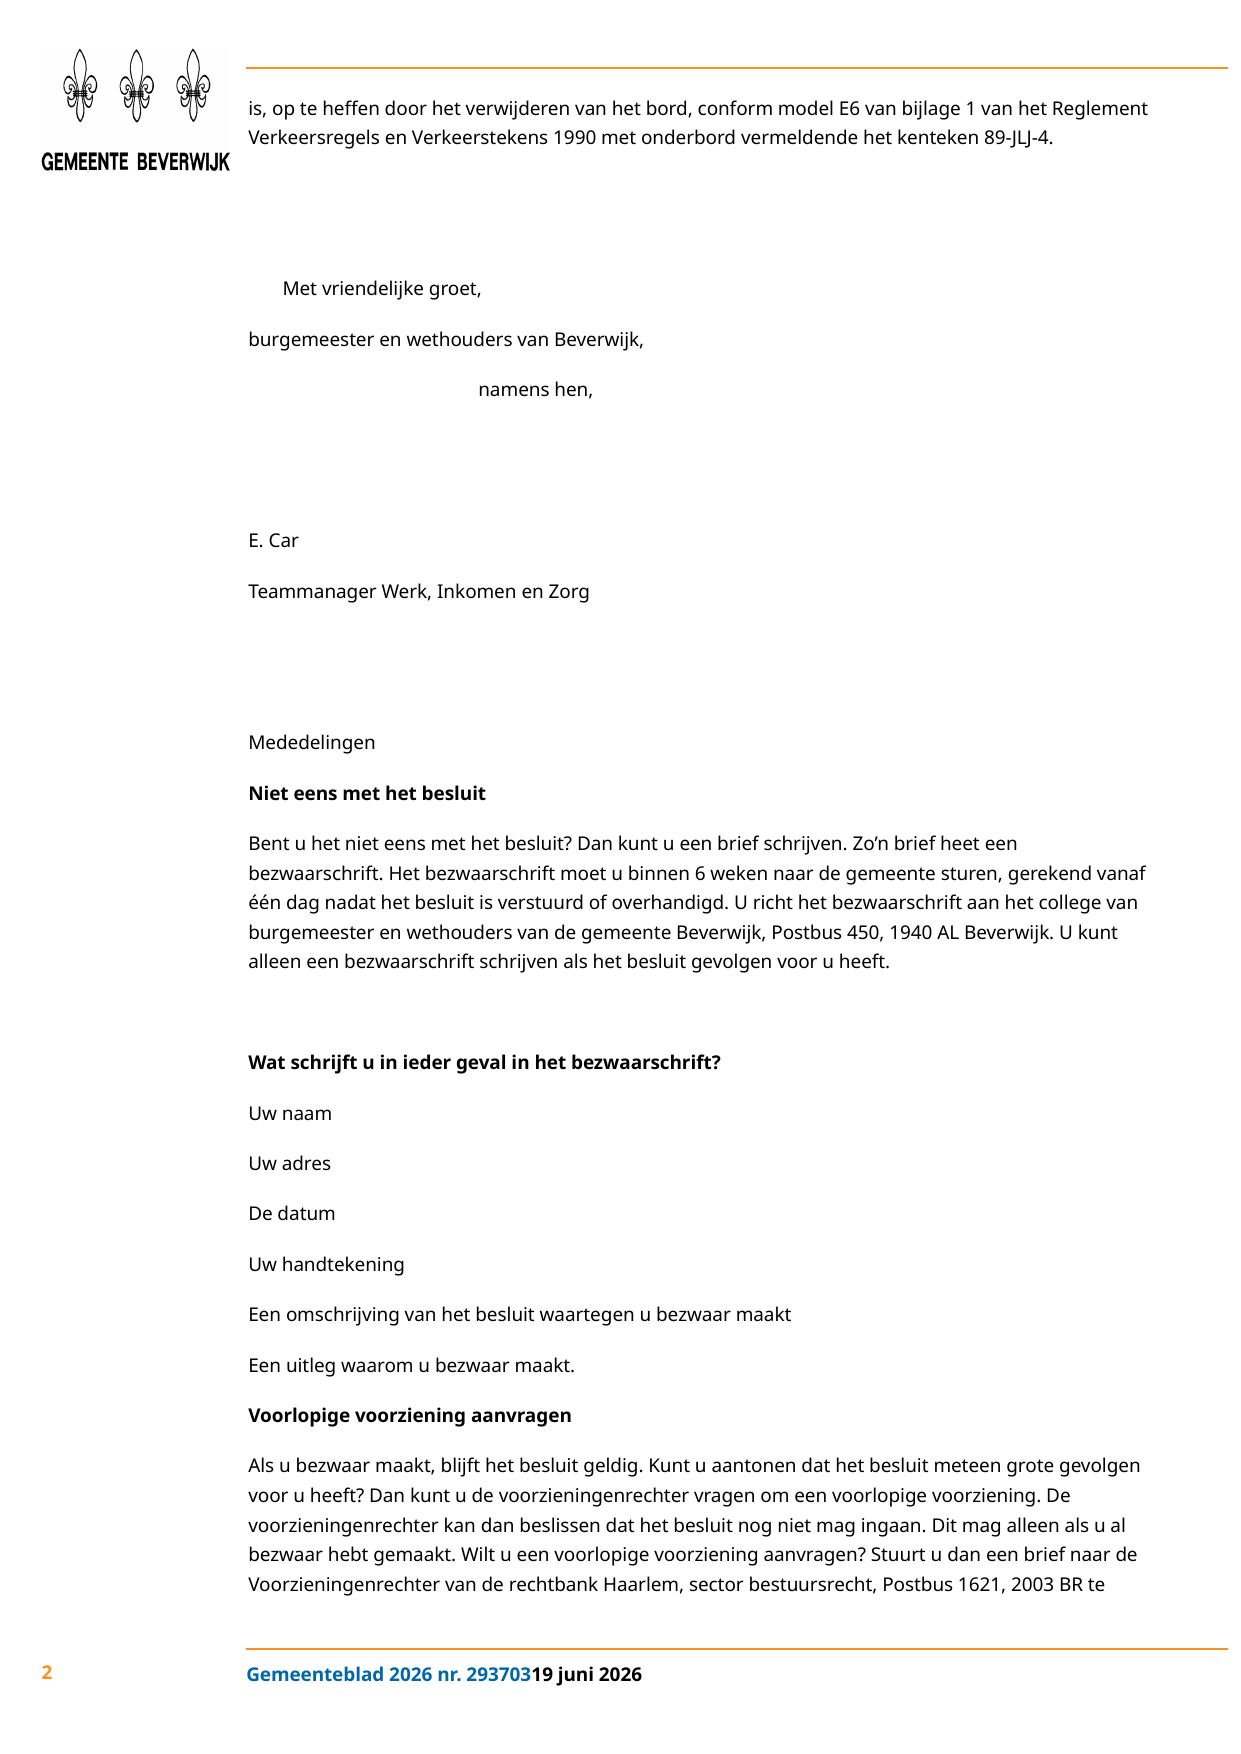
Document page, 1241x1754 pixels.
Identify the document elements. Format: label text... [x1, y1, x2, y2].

text Uw handtekening [248, 1251, 1152, 1277]
text Met vriendelijke groet, [248, 276, 1152, 301]
text Teammanager Werk, Inkomen en Zorg [248, 578, 1152, 604]
text Wat schrijft u in ieder geval in het bezwaarschrift? [248, 1049, 1152, 1075]
text burgemeester en wethouders van Beverwijk, [248, 326, 1152, 352]
text Een omschrijving van het besluit waartegen u bezwaar maakt [248, 1301, 1152, 1327]
text namens hen, [248, 376, 1152, 402]
picture [41, 47, 231, 172]
text Een uitleg waarom u bezwaar maakt. [248, 1352, 1152, 1378]
text Voorlopige voorziening aanvragen [248, 1402, 1152, 1428]
text E. Car [248, 528, 1152, 553]
text Mededelingen [248, 729, 1152, 755]
text Uw adres [248, 1150, 1152, 1176]
text Bent u het niet eens met het besluit? Dan kunt u een brief schrijven. Zo’n brief heet een bezwaarschrift. Het bezwaarschrift moet u binnen 6 weken naar de gemeente sturen, gerekend vanaf één dag nadat het besluit is verstuurd of overhandigd. U richt het bezwaarschrift aan het college van burgemeester en wethouders van de gemeente Beverwijk, Postbus 450, 1940 AL Beverwijk. U kunt alleen een bezwaarschrift schrijven als het besluit gevolgen voor u heeft. [248, 830, 1152, 974]
text Uw naam [248, 1100, 1152, 1126]
text Niet eens met het besluit [248, 780, 1152, 806]
text Als u bezwaar maakt, blijft het besluit geldig. Kunt u aantonen dat het besluit meteen grote gevolgen voor u heeft? Dan kunt u de voorzieningenrechter vragen om een voorlopige voorziening. De voorzieningenrechter kan dan beslissen dat het besluit nog niet mag ingaan. Dit mag alleen als u al bezwaar hebt gemaakt. Wilt u een voorlopige voorziening aanvragen? Stuurt u dan een brief naar de Voorzieningenrechter van de rechtbank Haarlem, sector bestuursrecht, Postbus 1621, 2003 BR te [248, 1453, 1152, 1597]
text is, op te heffen door het verwijderen van het bord, conform model E6 van bijlage 1 van het Reglement Verkeersregels en Verkeerstekens 1990 met onderbord vermeldende het kenteken 89-JLJ-4. [248, 95, 1152, 150]
text De datum [248, 1201, 1152, 1226]
